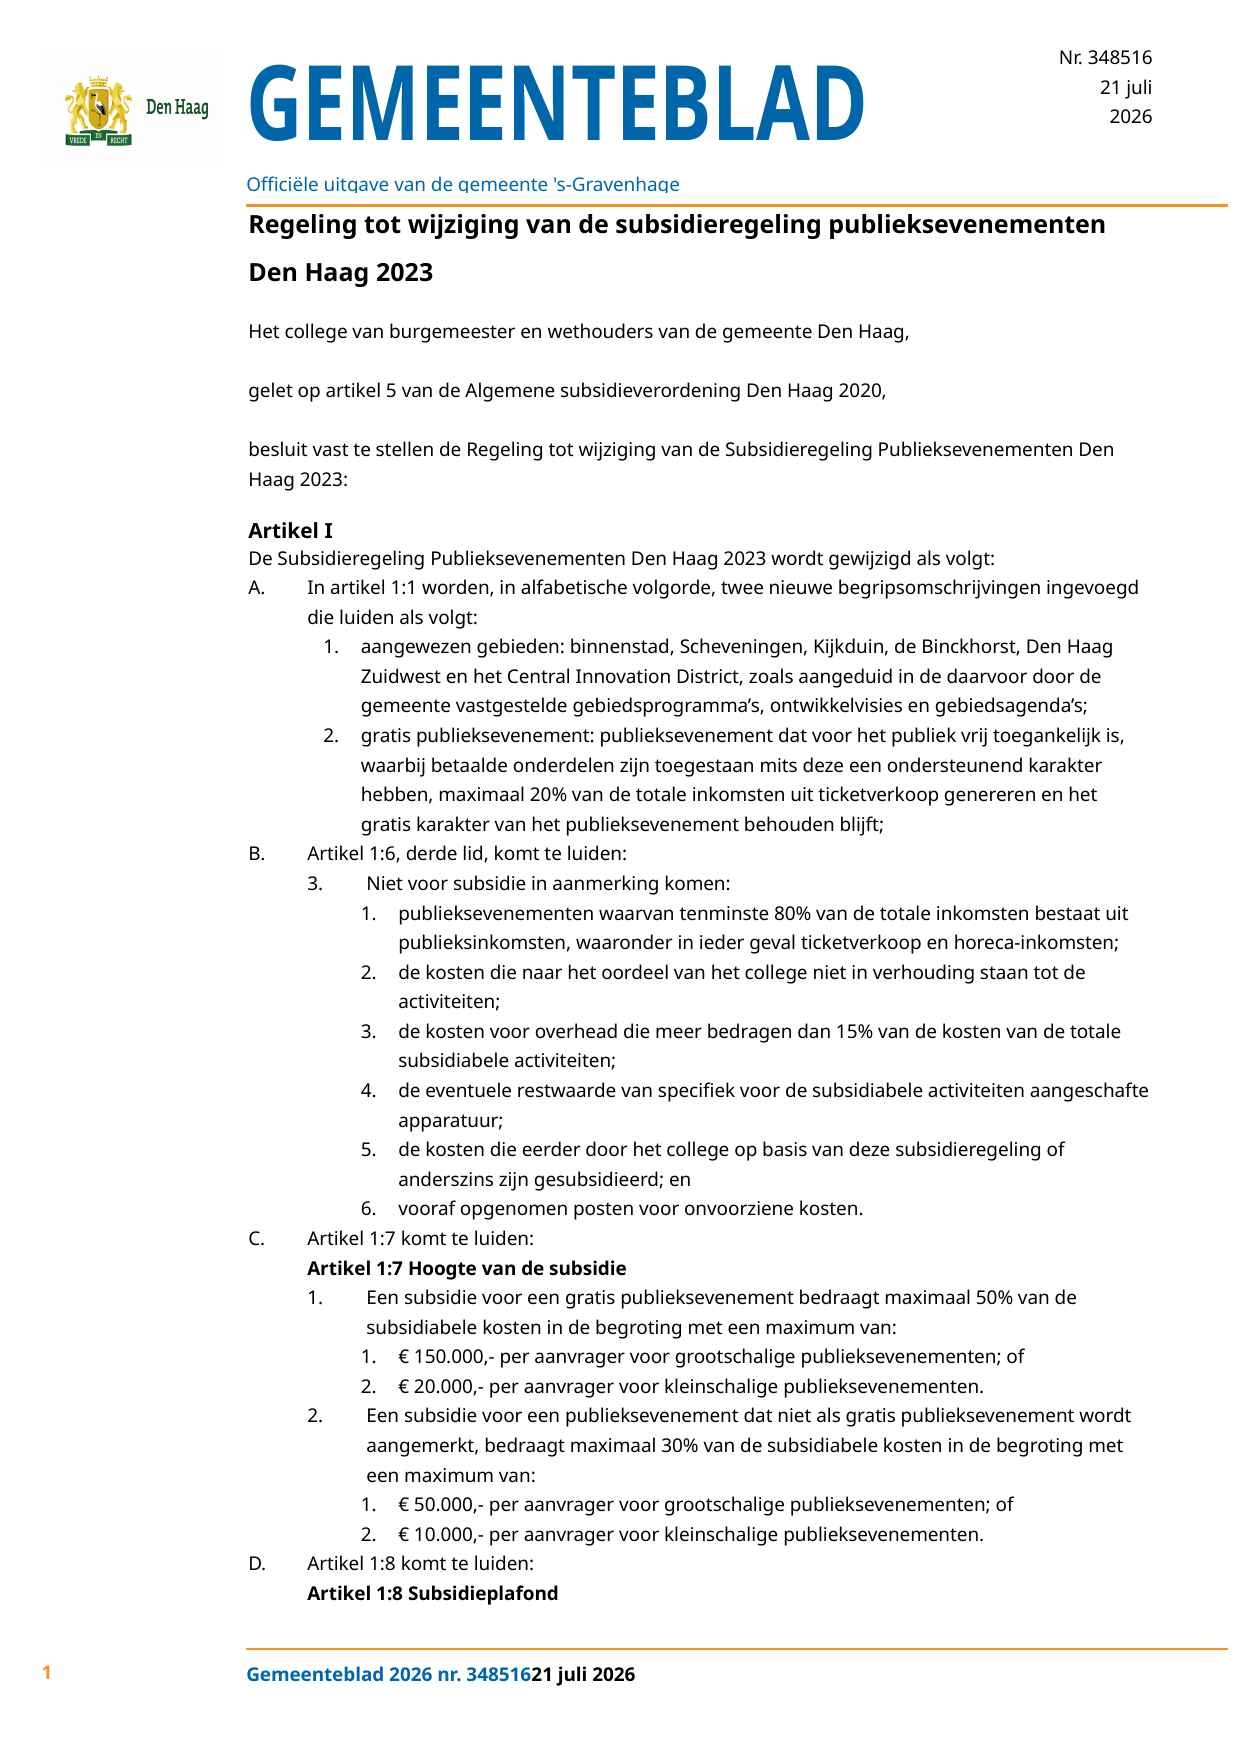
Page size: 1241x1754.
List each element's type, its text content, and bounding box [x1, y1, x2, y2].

list aangewezen gebieden: binnenstad, Scheveningen, Kijkduin, de Binckhorst, Den Haag Zuidwest en het Central Innovation District, zoals aangeduid in de daarvoor door de gemeente vastgestelde gebiedsprogramma’s, ontwikkelvisies en gebiedsagenda’s; [323, 633, 1152, 718]
list vooraf opgenomen posten voor onvoorziene kosten. [361, 1196, 1152, 1221]
list Artikel 1:7 komt te luiden: [248, 1225, 1152, 1251]
list publieksevenementen waarvan tenminste 80% van de totale inkomsten bestaat uit publieksinkomsten, waaronder in ieder geval ticketverkoop en horeca-inkomsten; [361, 900, 1152, 955]
list Artikel 1:8 komt te luiden: [248, 1551, 1152, 1576]
list € 20.000,- per aanvrager voor kleinschalige publieksevenementen. [361, 1373, 1152, 1399]
list de kosten die eerder door het college op basis van deze subsidieregeling of anderszins zijn gesubsidieerd; en [361, 1136, 1152, 1192]
list Artikel 1:7 Hoogte van de subsidie [248, 1255, 1152, 1280]
list € 10.000,- per aanvrager voor kleinschalige publieksevenementen. [361, 1521, 1152, 1547]
text gelet op artikel 5 van de Algemene subsidieverordening Den Haag 2020, [248, 377, 1152, 403]
list Een subsidie voor een publieksevenement dat niet als gratis publieksevenement wordt aangemerkt, bedraagt maximaal 30% van de subsidiabele kosten in de begroting met een maximum van: [307, 1403, 1152, 1487]
list gratis publieksevenement: publieksevenement dat voor het publiek vrij toegankelijk is, waarbij betaalde onderdelen zijn toegestaan mits deze een ondersteunend karakter hebben, maximaal 20% van de totale inkomsten uit ticketverkoop genereren en het gratis karakter van het publieksevenement behouden blijft; [323, 722, 1152, 837]
text De Subsidieregeling Publieksevenementen Den Haag 2023 wordt gewijzigd als volgt: [248, 545, 1152, 570]
list Artikel 1:6, derde lid, komt te luiden: [248, 841, 1152, 866]
list € 50.000,- per aanvrager voor grootschalige publieksevenementen; of [361, 1491, 1152, 1517]
picture [41, 47, 231, 172]
text Artikel I [248, 516, 1152, 545]
list Artikel 1:8 Subsidieplafond [248, 1580, 1152, 1606]
list de kosten voor overhead die meer bedragen dan 15% van de kosten van de totale subsidiabele activiteiten; [361, 1018, 1152, 1073]
list Een subsidie voor een gratis publieksevenement bedraagt maximaal 50% van de subsidiabele kosten in de begroting met een maximum van: [307, 1284, 1152, 1339]
list € 150.000,- per aanvrager voor grootschalige publieksevenementen; of [361, 1343, 1152, 1369]
list In artikel 1:1 worden, in alfabetische volgorde, twee nieuwe begripsomschrijvingen ingevoegd die luiden als volgt: [248, 574, 1152, 629]
list de kosten die naar het oordeel van het college niet in verhouding staan tot de activiteiten; [361, 959, 1152, 1014]
list Niet voor subsidie in aanmerking komen: [307, 870, 1152, 896]
text Het college van burgemeester en wethouders van de gemeente Den Haag, [248, 318, 1152, 344]
text besluit vast te stellen de Regeling tot wijziging van de Subsidieregeling Publieksevenementen Den Haag 2023: [248, 436, 1152, 492]
text Regeling tot wijziging van de subsidieregeling publieksevenementen Den Haag 2023 [248, 207, 1152, 288]
list de eventuele restwaarde van specifiek voor de subsidiabele activiteiten aangeschafte apparatuur; [361, 1077, 1152, 1132]
